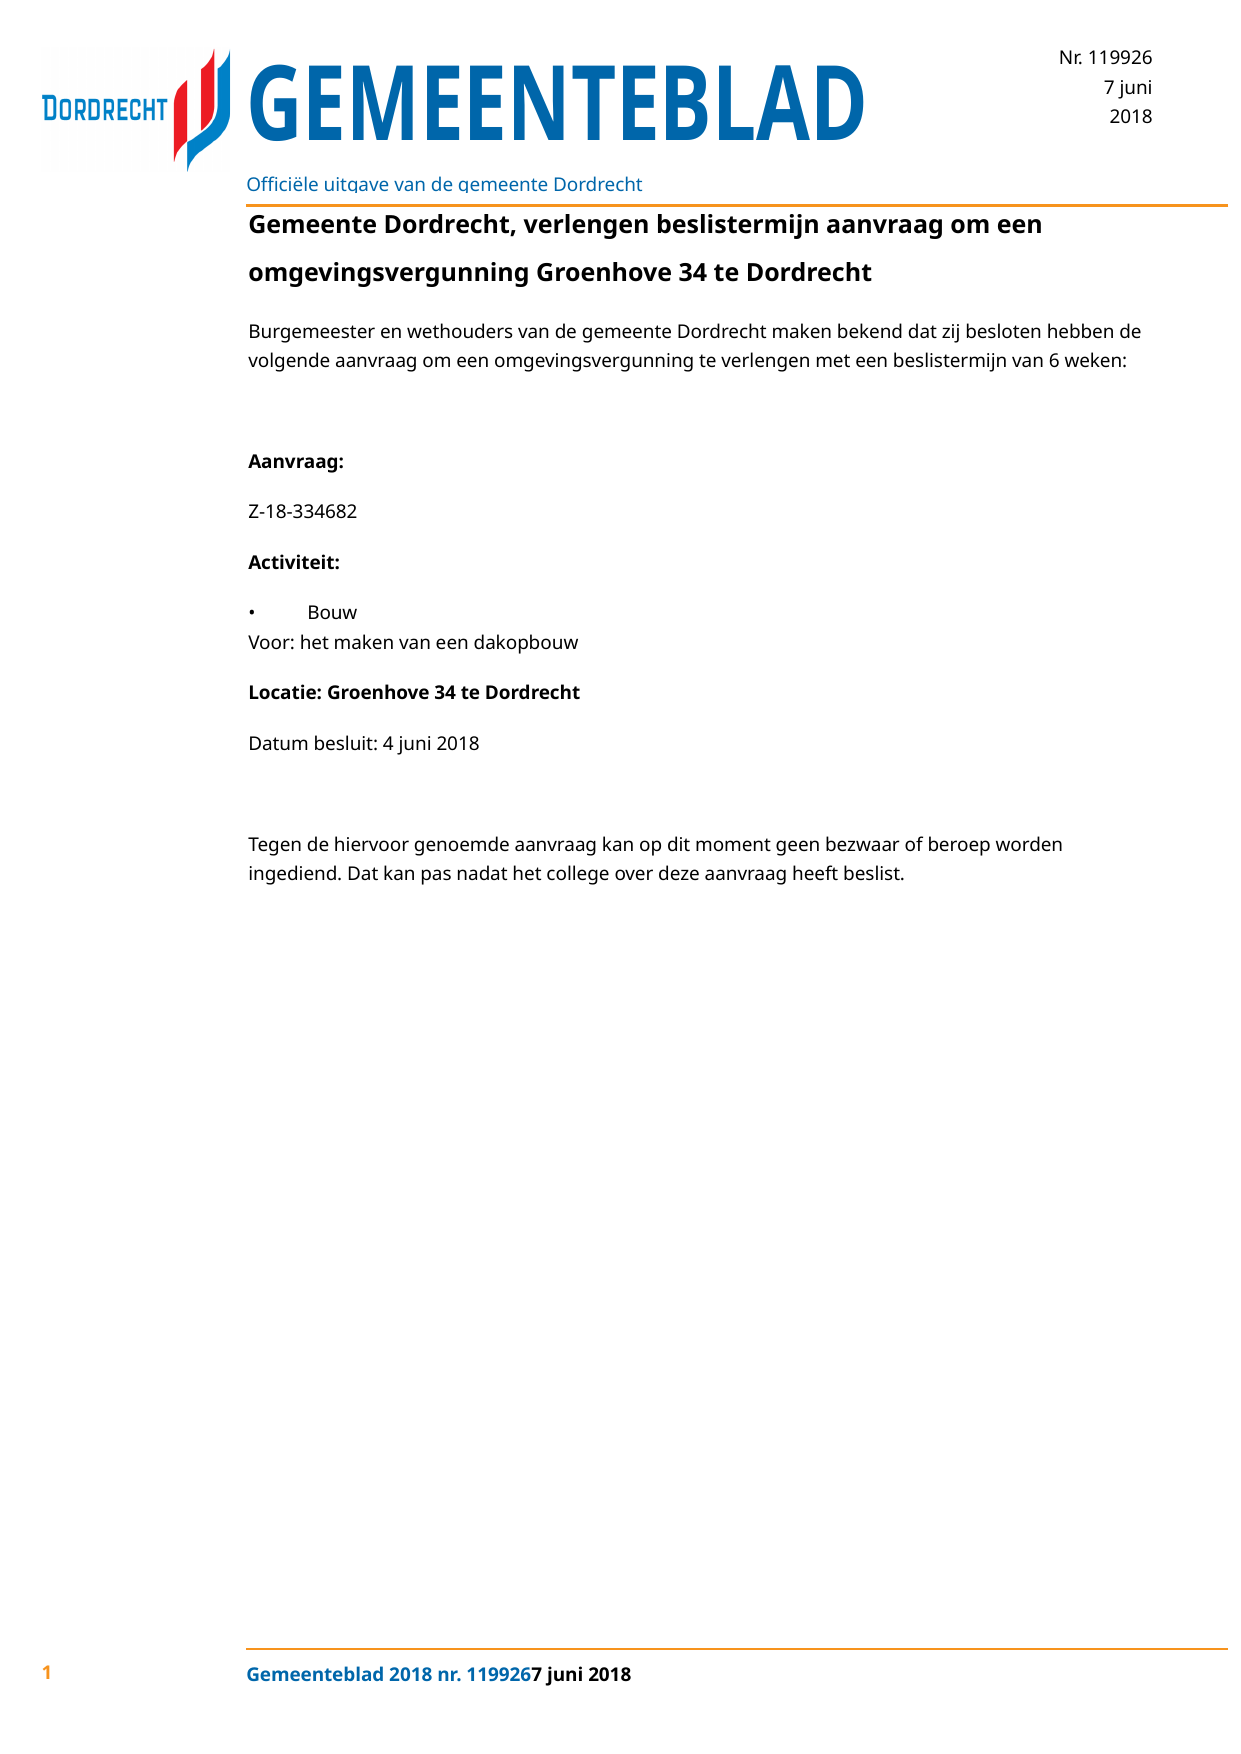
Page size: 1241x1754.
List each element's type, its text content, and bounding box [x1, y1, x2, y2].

text Aanvraag: [248, 448, 1152, 474]
list Bouw [248, 599, 1152, 625]
text Activiteit: [248, 549, 1152, 575]
text Voor: het maken van een dakopbouw [248, 629, 1152, 655]
text Burgemeester en wethouders van de gemeente Dordrecht maken bekend dat zij besloten hebben de volgende aanvraag om een omgevingsvergunning te verlengen met een beslistermijn van 6 weken: [248, 318, 1152, 373]
text Gemeente Dordrecht, verlengen beslistermijn aanvraag om een omgevingsvergunning Groenhove 34 te Dordrecht [248, 207, 1152, 288]
picture [41, 47, 231, 172]
text Datum besluit: 4 juni 2018 [248, 730, 1152, 756]
text Locatie: Groenhove 34 te Dordrecht [248, 679, 1152, 705]
text Tegen de hiervoor genoemde aanvraag kan op dit moment geen bezwaar of beroep worden ingediend. Dat kan pas nadat het college over deze aanvraag heeft beslist. [248, 831, 1152, 886]
text Z-18-334682 [248, 499, 1152, 524]
